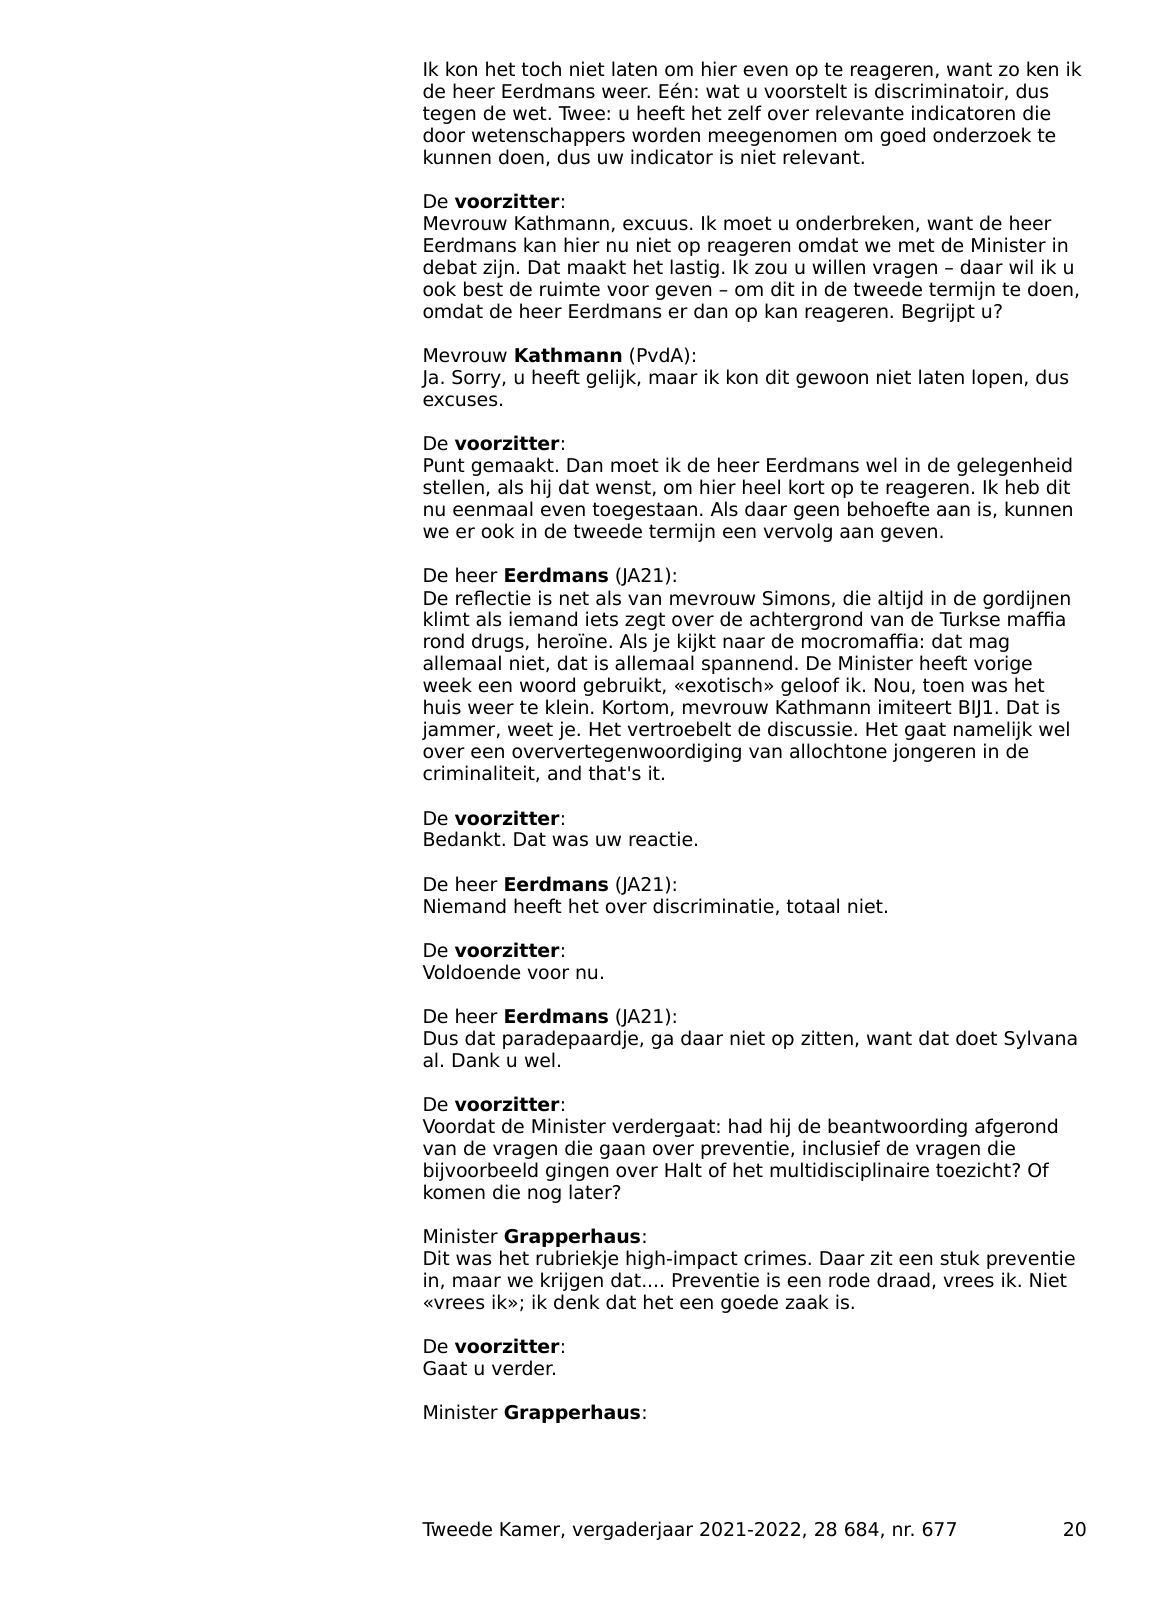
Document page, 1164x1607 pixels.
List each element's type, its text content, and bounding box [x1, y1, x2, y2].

text Minister Grapperhaus: [422, 1402, 1087, 1424]
text De voorzitter: [422, 807, 1087, 829]
text Voordat de Minister verdergaat: had hij de beantwoording afgerond van de vragen die gaan over preventie, inclusief de vragen die bijvoorbeeld gingen over Halt of het multidisciplinaire toezicht? Of komen die nog later? [422, 1116, 1087, 1204]
text Dus dat paradepaardje, ga daar niet op zitten, want dat doet Sylvana al. Dank u wel. [422, 1028, 1087, 1072]
text De heer Eerdmans (JA21): [422, 565, 1087, 587]
text Ja. Sorry, u heeft gelijk, maar ik kon dit gewoon niet laten lopen, dus excuses. [422, 367, 1087, 411]
text Minister Grapperhaus: [422, 1226, 1087, 1248]
text Gaat u verder. [422, 1358, 1087, 1380]
text Niemand heeft het over discriminatie, totaal niet. [422, 896, 1087, 917]
text De voorzitter: [422, 191, 1087, 213]
text Punt gemaakt. Dan moet ik de heer Eerdmans wel in de gelegenheid stellen, als hij dat wenst, om hier heel kort op te reageren. Ik heb dit nu eenmaal even toegestaan. Als daar geen behoefte aan is, kunnen we er ook in de tweede termijn een vervolg aan geven. [422, 455, 1087, 543]
text Bedankt. Dat was uw reactie. [422, 829, 1087, 851]
text De voorzitter: [422, 940, 1087, 962]
text Dit was het rubriekje high-impact crimes. Daar zit een stuk preventie in, maar we krijgen dat.... Preventie is een rode draad, vrees ik. Niet «vrees ik»; ik denk dat het een goede zaak is. [422, 1248, 1087, 1314]
text Mevrouw Kathmann (PvdA): [422, 345, 1087, 367]
text Voldoende voor nu. [422, 962, 1087, 984]
text De heer Eerdmans (JA21): [422, 873, 1087, 896]
text Ik kon het toch niet laten om hier even op te reageren, want zo ken ik de heer Eerdmans weer. Eén: wat u voorstelt is discriminatoir, dus tegen de wet. Twee: u heeft het zelf over relevante indicatoren die door wetenschappers worden meegenomen om goed onderzoek te kunnen doen, dus uw indicator is niet relevant. [422, 59, 1087, 169]
text De voorzitter: [422, 433, 1087, 455]
text Mevrouw Kathmann, excuus. Ik moet u onderbreken, want de heer Eerdmans kan hier nu niet op reageren omdat we met de Minister in debat zijn. Dat maakt het lastig. Ik zou u willen vragen – daar wil ik u ook best de ruimte voor geven – om dit in de tweede termijn te doen, omdat de heer Eerdmans er dan op kan reageren. Begrijpt u? [422, 213, 1087, 323]
text De voorzitter: [422, 1094, 1087, 1116]
text De reflectie is net als van mevrouw Simons, die altijd in de gordijnen klimt als iemand iets zegt over de achtergrond van de Turkse maffia rond drugs, heroïne. Als je kijkt naar de mocromaffia: dat mag allemaal niet, dat is allemaal spannend. De Minister heeft vorige week een woord gebruikt, «exotisch» geloof ik. Nou, toen was het huis weer te klein. Kortom, mevrouw Kathmann imiteert BIJ1. Dat is jammer, weet je. Het vertroebelt de discussie. Het gaat namelijk wel over een oververtegenwoordiging van allochtone jongeren in de criminaliteit, and that's it. [422, 587, 1087, 785]
text De voorzitter: [422, 1336, 1087, 1358]
text De heer Eerdmans (JA21): [422, 1006, 1087, 1028]
